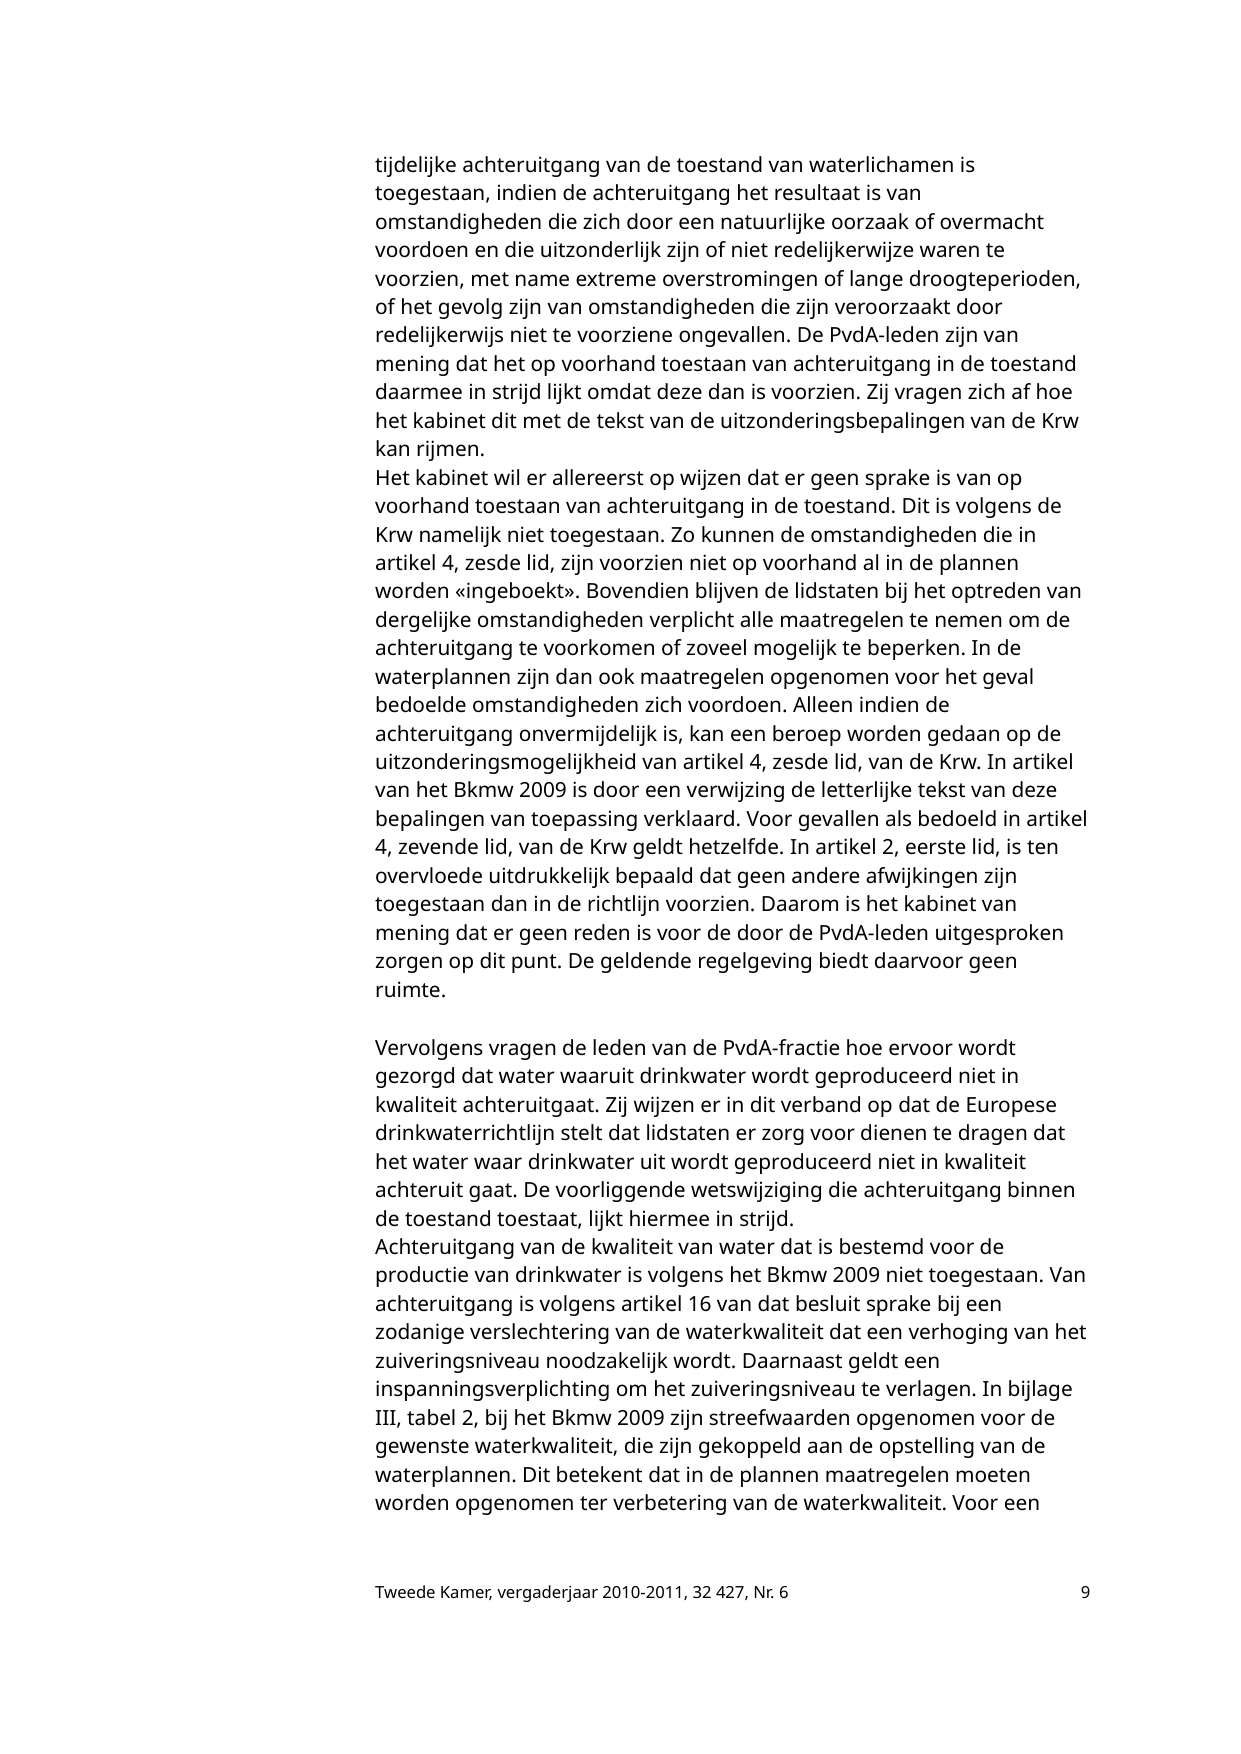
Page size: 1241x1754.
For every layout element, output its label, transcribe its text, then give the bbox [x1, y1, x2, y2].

text Het kabinet wil er allereerst op wijzen dat er geen sprake is van op voorhand toestaan van achteruitgang in de toestand. Dit is volgens de Krw namelijk niet toegestaan. Zo kunnen de omstandigheden die in artikel 4, zesde lid, zijn voorzien niet op voorhand al in de plannen worden «ingeboekt». Bovendien blijven de lidstaten bij het optreden van dergelijke omstandigheden verplicht alle maatregelen te nemen om de achteruitgang te voorkomen of zoveel mogelijk te beperken. In de waterplannen zijn dan ook maatregelen opgenomen voor het geval bedoelde omstandigheden zich voordoen. Alleen indien de achteruitgang onvermijdelijk is, kan een beroep worden gedaan op de uitzonderingsmogelijkheid van artikel 4, zesde lid, van de Krw. In artikel van het Bkmw 2009 is door een verwijzing de letterlijke tekst van deze bepalingen van toepassing verklaard. Voor gevallen als bedoeld in artikel 4, zevende lid, van de Krw geldt hetzelfde. In artikel 2, eerste lid, is ten overvloede uitdrukkelijk bepaald dat geen andere afwijkingen zijn toegestaan dan in de richtlijn voorzien. Daarom is het kabinet van mening dat er geen reden is voor de door de PvdA-leden uitgesproken zorgen op dit punt. De geldende regelgeving biedt daarvoor geen ruimte. [375, 463, 1090, 1003]
text tijdelijke achteruitgang van de toestand van waterlichamen is toegestaan, indien de achteruitgang het resultaat is van omstandigheden die zich door een natuurlijke oorzaak of overmacht voordoen en die uitzonderlijk zijn of niet redelijkerwijze waren te voorzien, met name extreme overstromingen of lange droogteperioden, of het gevolg zijn van omstandigheden die zijn veroorzaakt door redelijkerwijs niet te voorziene ongevallen. De PvdA-leden zijn van mening dat het op voorhand toestaan van achteruitgang in de toestand daarmee in strijd lijkt omdat deze dan is voorzien. Zij vragen zich af hoe het kabinet dit met de tekst van de uitzonderingsbepalingen van de Krw kan rijmen. [375, 150, 1090, 463]
text Achteruitgang van de kwaliteit van water dat is bestemd voor de productie van drinkwater is volgens het Bkmw 2009 niet toegestaan. Van achteruitgang is volgens artikel 16 van dat besluit sprake bij een zodanige verslechtering van de waterkwaliteit dat een verhoging van het zuiveringsniveau noodzakelijk wordt. Daarnaast geldt een inspanningsverplichting om het zuiveringsniveau te verlagen. In bijlage III, tabel 2, bij het Bkmw 2009 zijn streefwaarden opgenomen voor de gewenste waterkwaliteit, die zijn gekoppeld aan de opstelling van de waterplannen. Dit betekent dat in de plannen maatregelen moeten worden opgenomen ter verbetering van de waterkwaliteit. Voor een [375, 1232, 1090, 1517]
text Vervolgens vragen de leden van de PvdA-fractie hoe ervoor wordt gezorgd dat water waaruit drinkwater wordt geproduceerd niet in kwaliteit achteruitgaat. Zij wijzen er in dit verband op dat de Europese drinkwaterrichtlijn stelt dat lidstaten er zorg voor dienen te dragen dat het water waar drinkwater uit wordt geproduceerd niet in kwaliteit achteruit gaat. De voorliggende wetswijziging die achteruitgang binnen de toestand toestaat, lijkt hiermee in strijd. [375, 1033, 1090, 1232]
